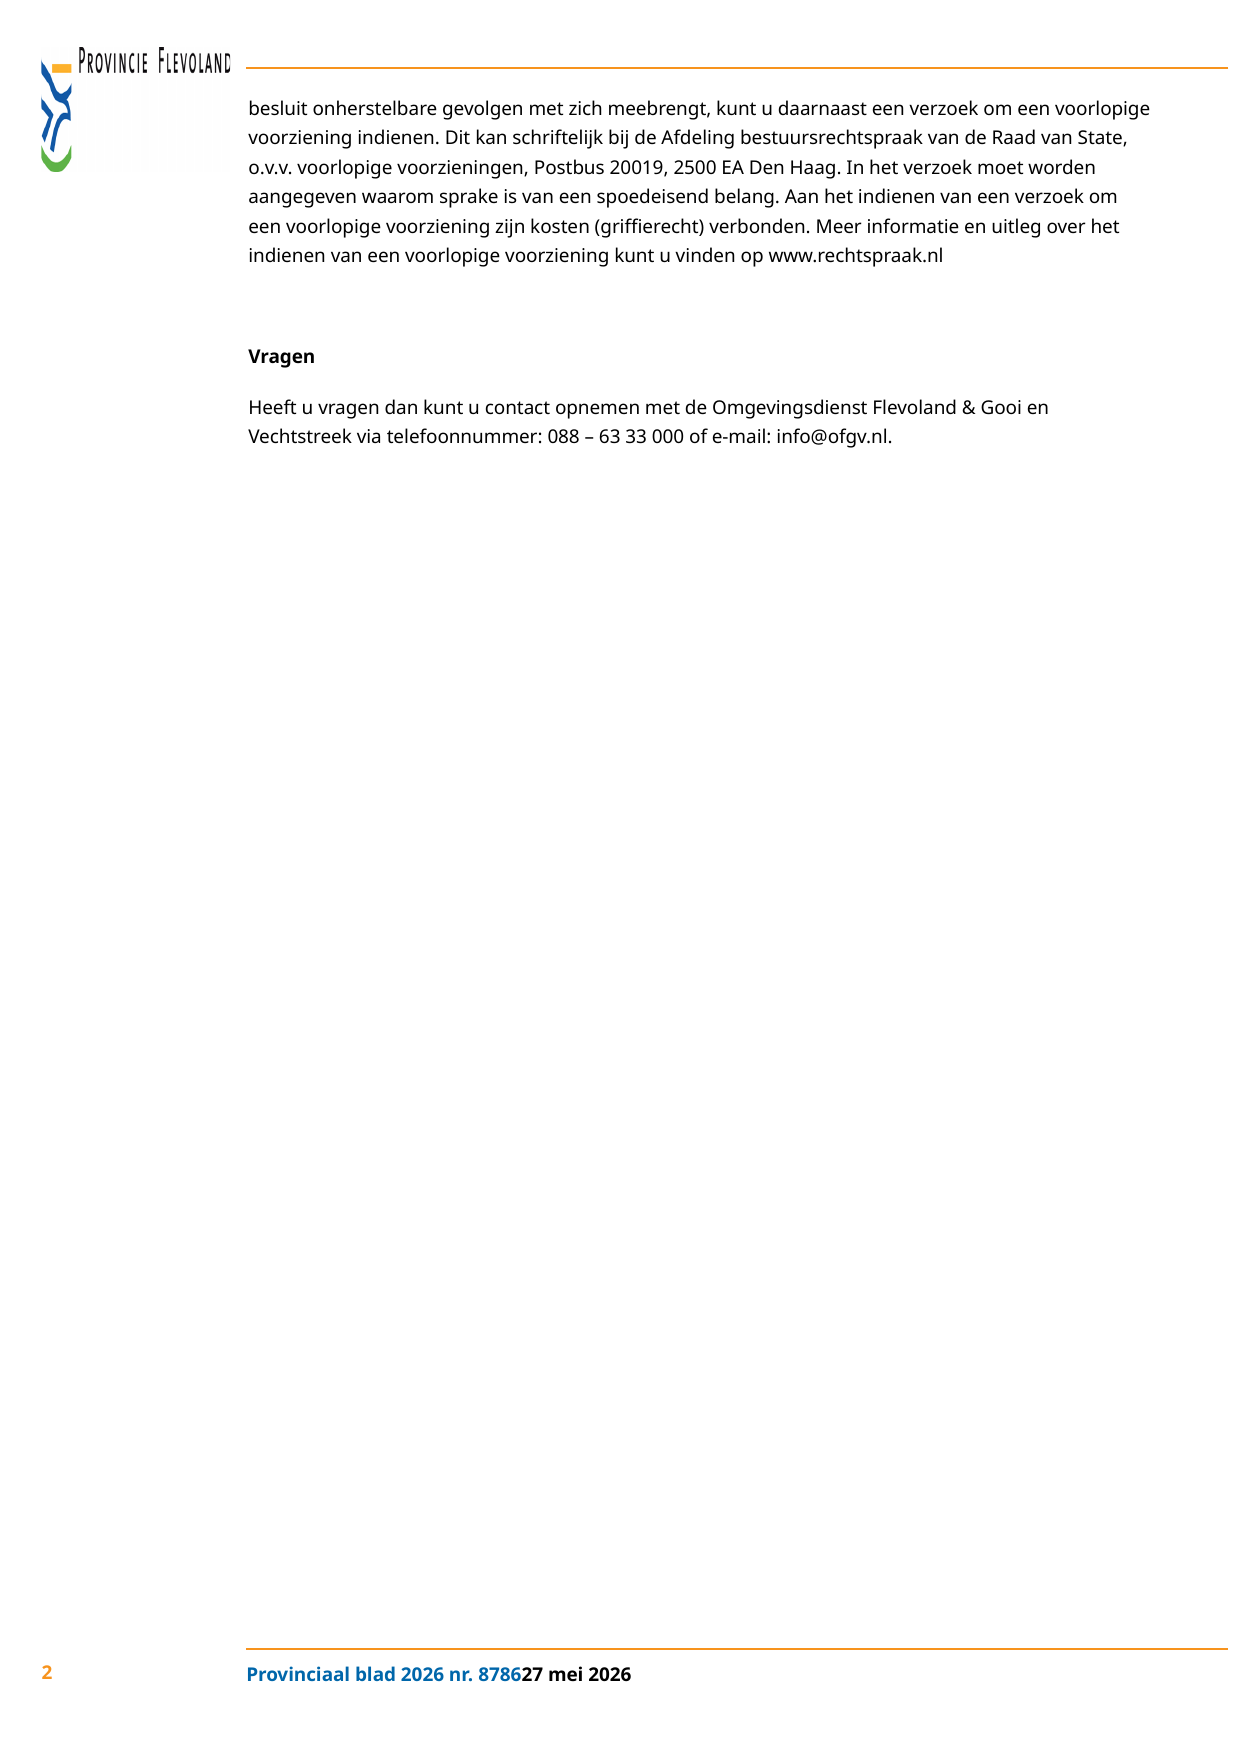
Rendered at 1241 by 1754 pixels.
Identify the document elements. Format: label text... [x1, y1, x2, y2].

text Vragen [248, 343, 1152, 369]
text besluit onherstelbare gevolgen met zich meebrengt, kunt u daarnaast een verzoek om een voorlopige voorziening indienen. Dit kan schriftelijk bij de Afdeling bestuursrechtspraak van de Raad van State, o.v.v. voorlopige voorzieningen, Postbus 20019, 2500 EA Den Haag. In het verzoek moet worden aangegeven waarom sprake is van een spoedeisend belang. Aan het indienen van een verzoek om een voorlopige voorziening zijn kosten (griffierecht) verbonden. Meer informatie en uitleg over het indienen van een voorlopige voorziening kunt u vinden op www.rechtspraak.nl [248, 95, 1152, 268]
picture [41, 47, 231, 172]
text Heeft u vragen dan kunt u contact opnemen met de Omgevingsdienst Flevoland & Gooi en Vechtstreek via telefoonnummer: 088 – 63 33 000 of e-mail: info@ofgv.nl. [248, 394, 1152, 449]
